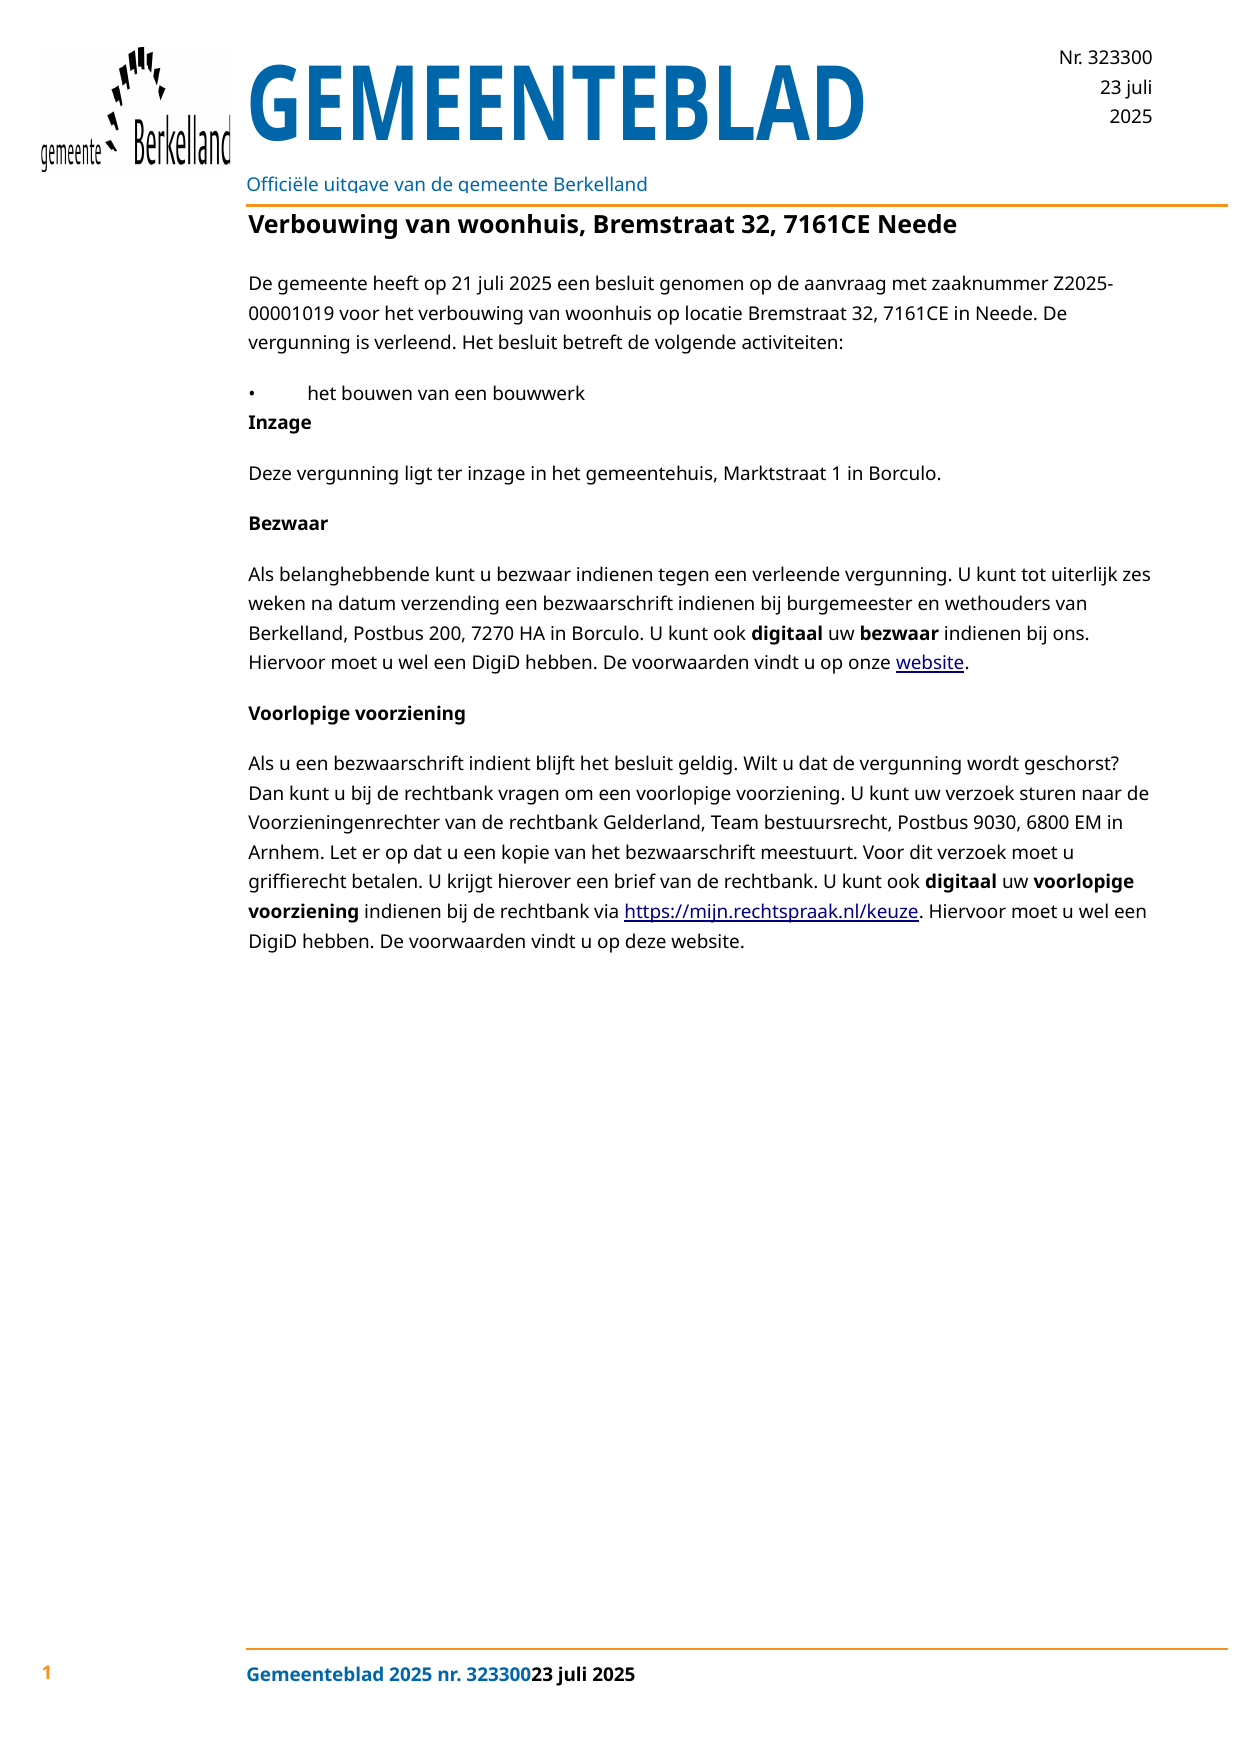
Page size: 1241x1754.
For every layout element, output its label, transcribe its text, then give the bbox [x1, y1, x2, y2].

text Voorlopige voorziening [248, 700, 1152, 726]
text Verbouwing van woonhuis, Bremstraat 32, 7161CE Neede [248, 207, 1152, 241]
text De gemeente heeft op 21 juli 2025 een besluit genomen op de aanvraag met zaaknummer Z2025-00001019 voor het verbouwing van woonhuis op locatie Bremstraat 32, 7161CE in Neede. De vergunning is verleend. Het besluit betreft de volgende activiteiten: [248, 270, 1152, 355]
list het bouwen van een bouwwerk [248, 380, 1152, 406]
text Bezwaar [248, 510, 1152, 536]
text Als belanghebbende kunt u bezwaar indienen tegen een verleende vergunning. U kunt tot uiterlijk zes weken na datum verzending een bezwaarschrift indienen bij burgemeester en wethouders van Berkelland, Postbus 200, 7270 HA in Borculo. U kunt ook digitaal uw bezwaar indienen bij ons. Hiervoor moet u wel een DigiD hebben. De voorwaarden vindt u op onze website. [248, 561, 1152, 675]
text Inzage [248, 409, 1152, 435]
text Als u een bezwaarschrift indient blijft het besluit geldig. Wilt u dat de vergunning wordt geschorst? Dan kunt u bij de rechtbank vragen om een voorlopige voorziening. U kunt uw verzoek sturen naar de Voorzieningenrechter van de rechtbank Gelderland, Team bestuursrecht, Postbus 9030, 6800 EM in Arnhem. Let er op dat u een kopie van het bezwaarschrift meestuurt. Voor dit verzoek moet u griffierecht betalen. U krijgt hierover een brief van de rechtbank. U kunt ook digitaal uw voorlopige voorziening indienen bij de rechtbank via https://mijn.rechtspraak.nl/keuze. Hiervoor moet u wel een DigiD hebben. De voorwaarden vindt u op deze website. [248, 750, 1152, 953]
picture [41, 47, 231, 172]
text Deze vergunning ligt ter inzage in het gemeentehuis, Marktstraat 1 in Borculo. [248, 460, 1152, 486]
